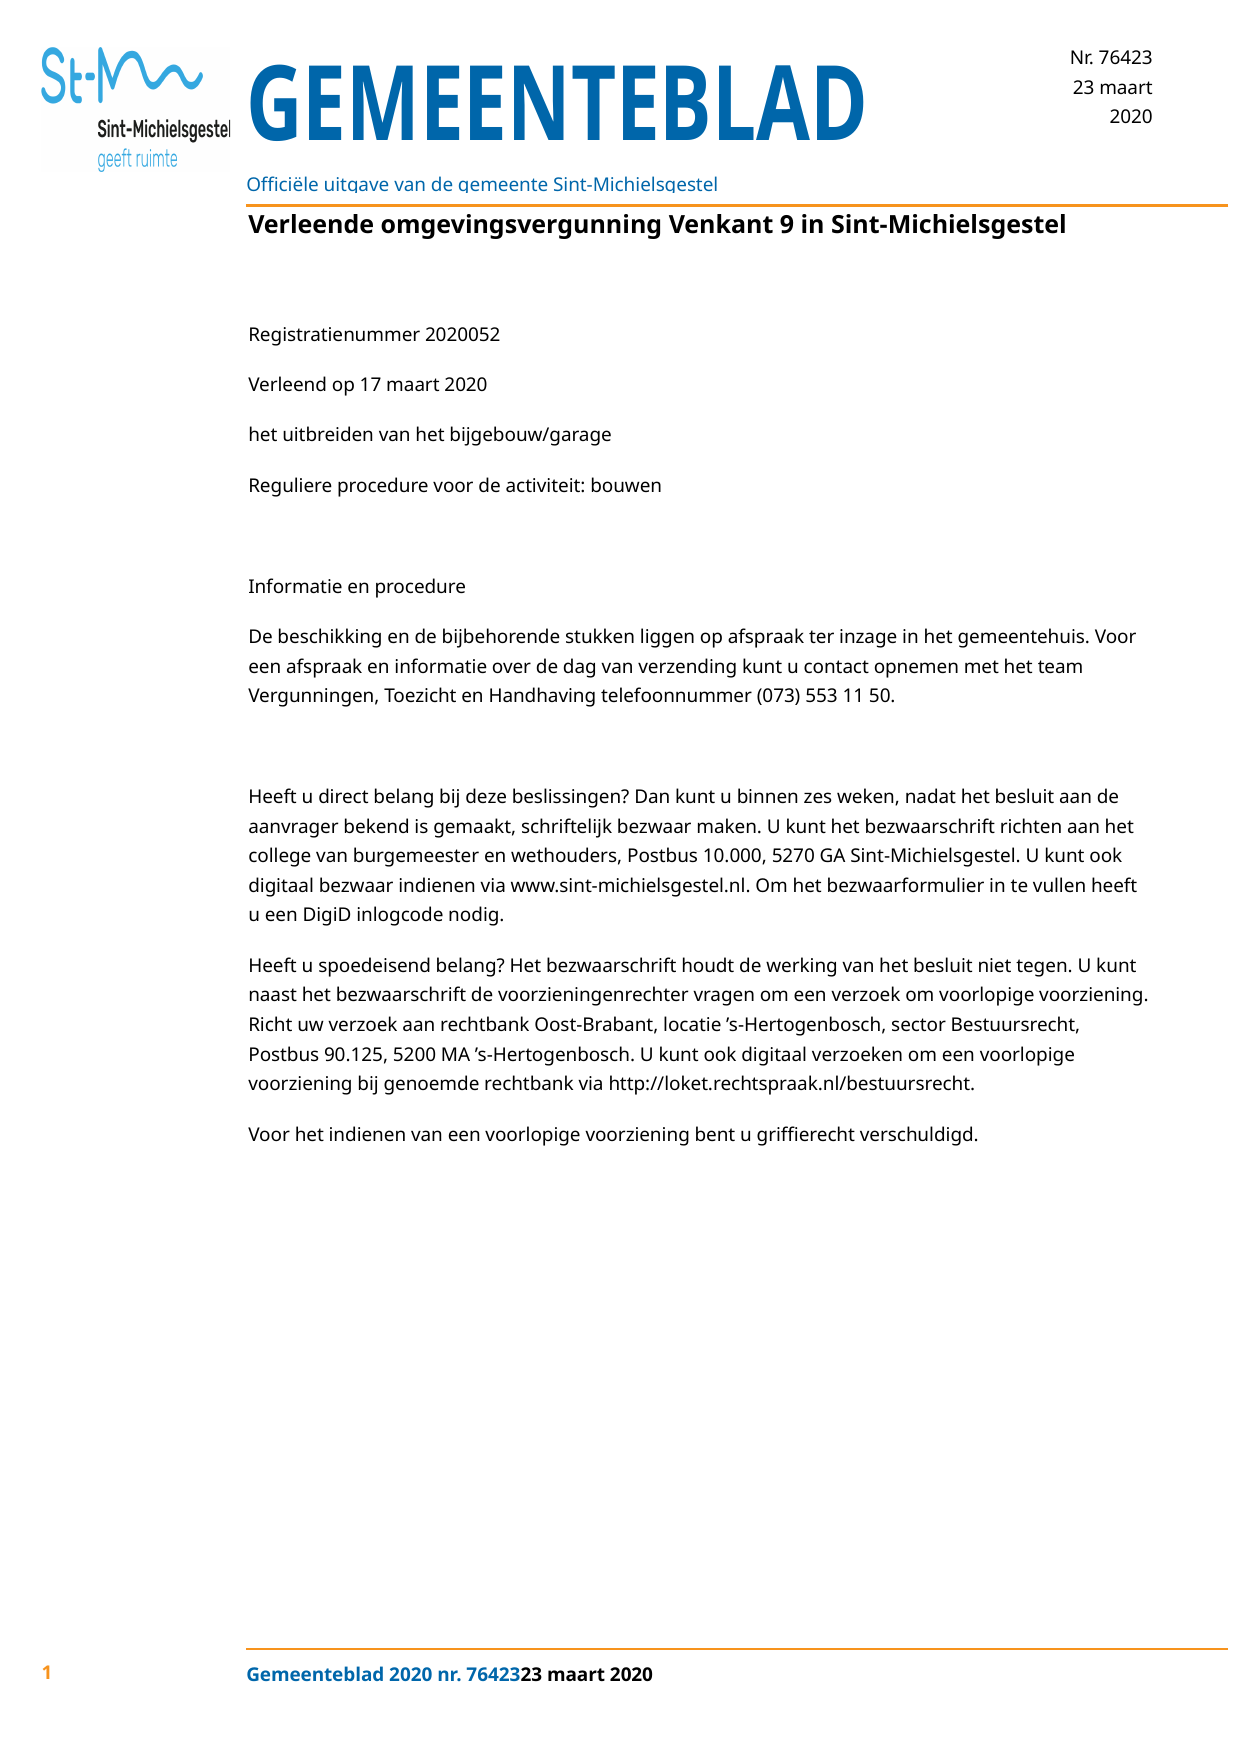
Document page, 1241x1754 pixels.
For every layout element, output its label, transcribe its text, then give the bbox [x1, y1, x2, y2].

text Verleend op 17 maart 2020 [248, 371, 1152, 397]
text Registratienummer 2020052 [248, 321, 1152, 346]
text Voor het indienen van een voorlopige voorziening bent u griffierecht verschuldigd. [248, 1121, 1152, 1146]
text Reguliere procedure voor de activiteit: bouwen [248, 472, 1152, 498]
text het uitbreiden van het bijgebouw/garage [248, 422, 1152, 447]
picture [41, 47, 231, 172]
text Verleende omgevingsvergunning Venkant 9 in Sint-Michielsgestel [248, 207, 1152, 241]
text De beschikking en de bijbehorende stukken liggen op afspraak ter inzage in het gemeentehuis. Voor een afspraak en informatie over de dag van verzending kunt u contact opnemen met het team Vergunningen, Toezicht en Handhaving telefoonnummer (073) 553 11 50. [248, 623, 1152, 708]
text Heeft u direct belang bij deze beslissingen? Dan kunt u binnen zes weken, nadat het besluit aan de aanvrager bekend is gemaakt, schriftelijk bezwaar maken. U kunt het bezwaarschrift richten aan het college van burgemeester en wethouders, Postbus 10.000, 5270 GA Sint-Michielsgestel. U kunt ook digitaal bezwaar indienen via www.sint-michielsgestel.nl. Om het bezwaarformulier in te vullen heeft u een DigiD inlogcode nodig. [248, 783, 1152, 927]
text Heeft u spoedeisend belang? Het bezwaarschrift houdt de werking van het besluit niet tegen. U kunt naast het bezwaarschrift de voorzieningenrechter vragen om een verzoek om voorlopige voorziening. Richt uw verzoek aan rechtbank Oost-Brabant, locatie ’s-Hertogenbosch, sector Bestuursrecht, Postbus 90.125, 5200 MA ’s-Hertogenbosch. U kunt ook digitaal verzoeken om een voorlopige voorziening bij genoemde rechtbank via http://loket.rechtspraak.nl/bestuursrecht. [248, 952, 1152, 1096]
text Informatie en procedure [248, 573, 1152, 598]
